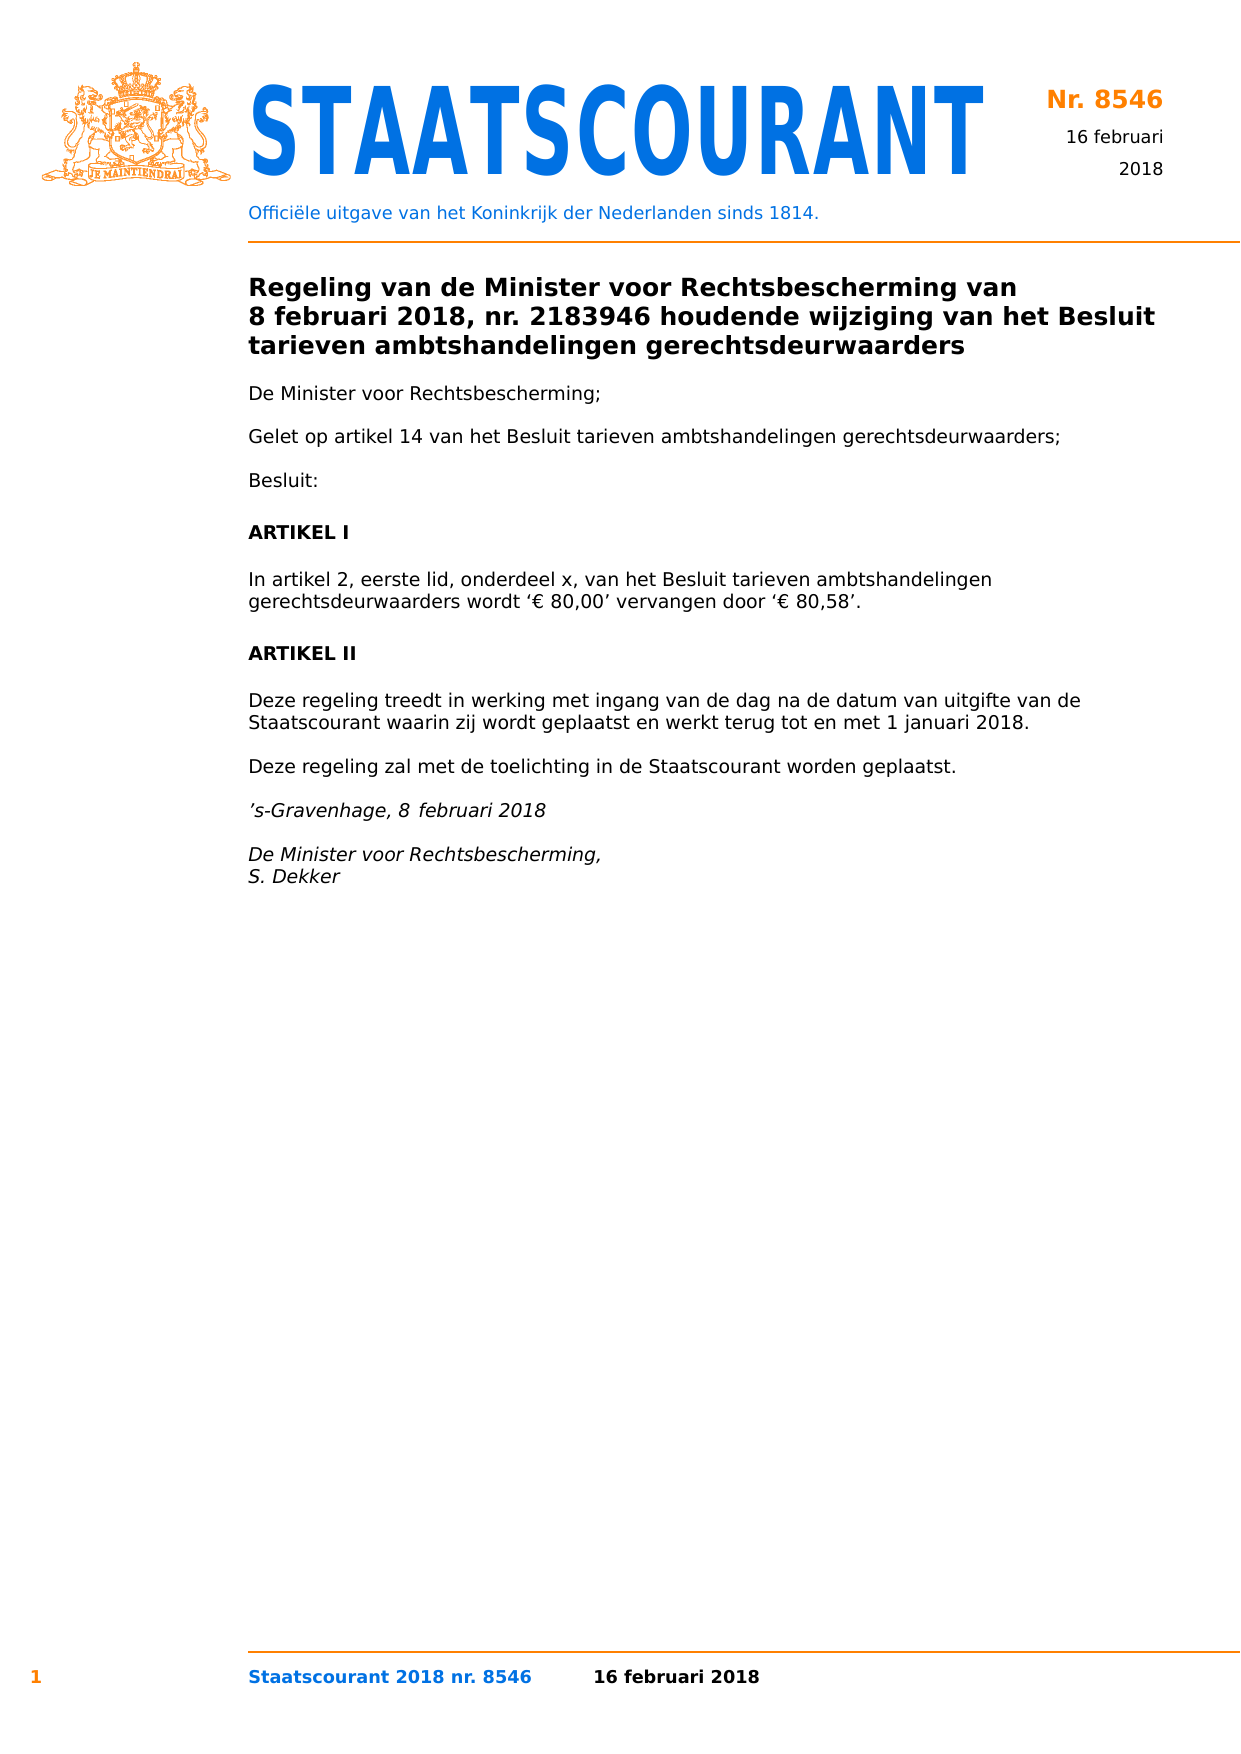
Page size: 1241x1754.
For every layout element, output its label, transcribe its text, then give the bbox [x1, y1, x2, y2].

text De Minister voor Rechtsbescherming; [248, 382, 1163, 404]
table_header [25, 62, 248, 241]
text Deze regeling zal met de toelichting in de Staatscourant worden geplaatst. [248, 756, 1163, 778]
table_cell 2018 [998, 153, 1240, 203]
table_header STAATSCOURANT [248, 62, 998, 203]
text Deze regeling treedt in werking met ingang van de dag na de datum van uitgifte van de Staatscourant waarin zij wordt geplaatst en werkt terug tot en met 1 januari 2018. [248, 690, 1163, 734]
text ’s-Gravenhage, 8 februari 2018 [248, 800, 1163, 822]
picture [41, 62, 231, 186]
table_cell Officiële uitgave van het Koninkrijk der Nederlanden sinds 1814. [248, 203, 1240, 241]
text In artikel 2, eerste lid, onderdeel x, van het Besluit tarieven ambtshandelingen gerechtsdeurwaarders wordt ‘€ 80,00’ vervangen door ‘€ 80,58’. [248, 569, 1163, 613]
text Gelet op artikel 14 van het Besluit tarieven ambtshandelingen gerechtsdeurwaarders; [248, 426, 1163, 448]
text De Minister voor Rechtsbescherming, S. Dekker [248, 843, 1163, 887]
subtitle Regeling van de Minister voor Rechtsbescherming van 8 februari 2018, nr. 2183946 houdende wijziging van het Besluit tarieven ambtshandelingen gerechtsdeurwaarders [248, 273, 1163, 361]
text Besluit: [248, 470, 1163, 492]
table_header Nr. 8546 [998, 62, 1240, 121]
table_cell 16 februari [998, 121, 1240, 153]
subtitle ARTIKEL I [248, 522, 1163, 544]
subtitle ARTIKEL II [248, 643, 1163, 665]
